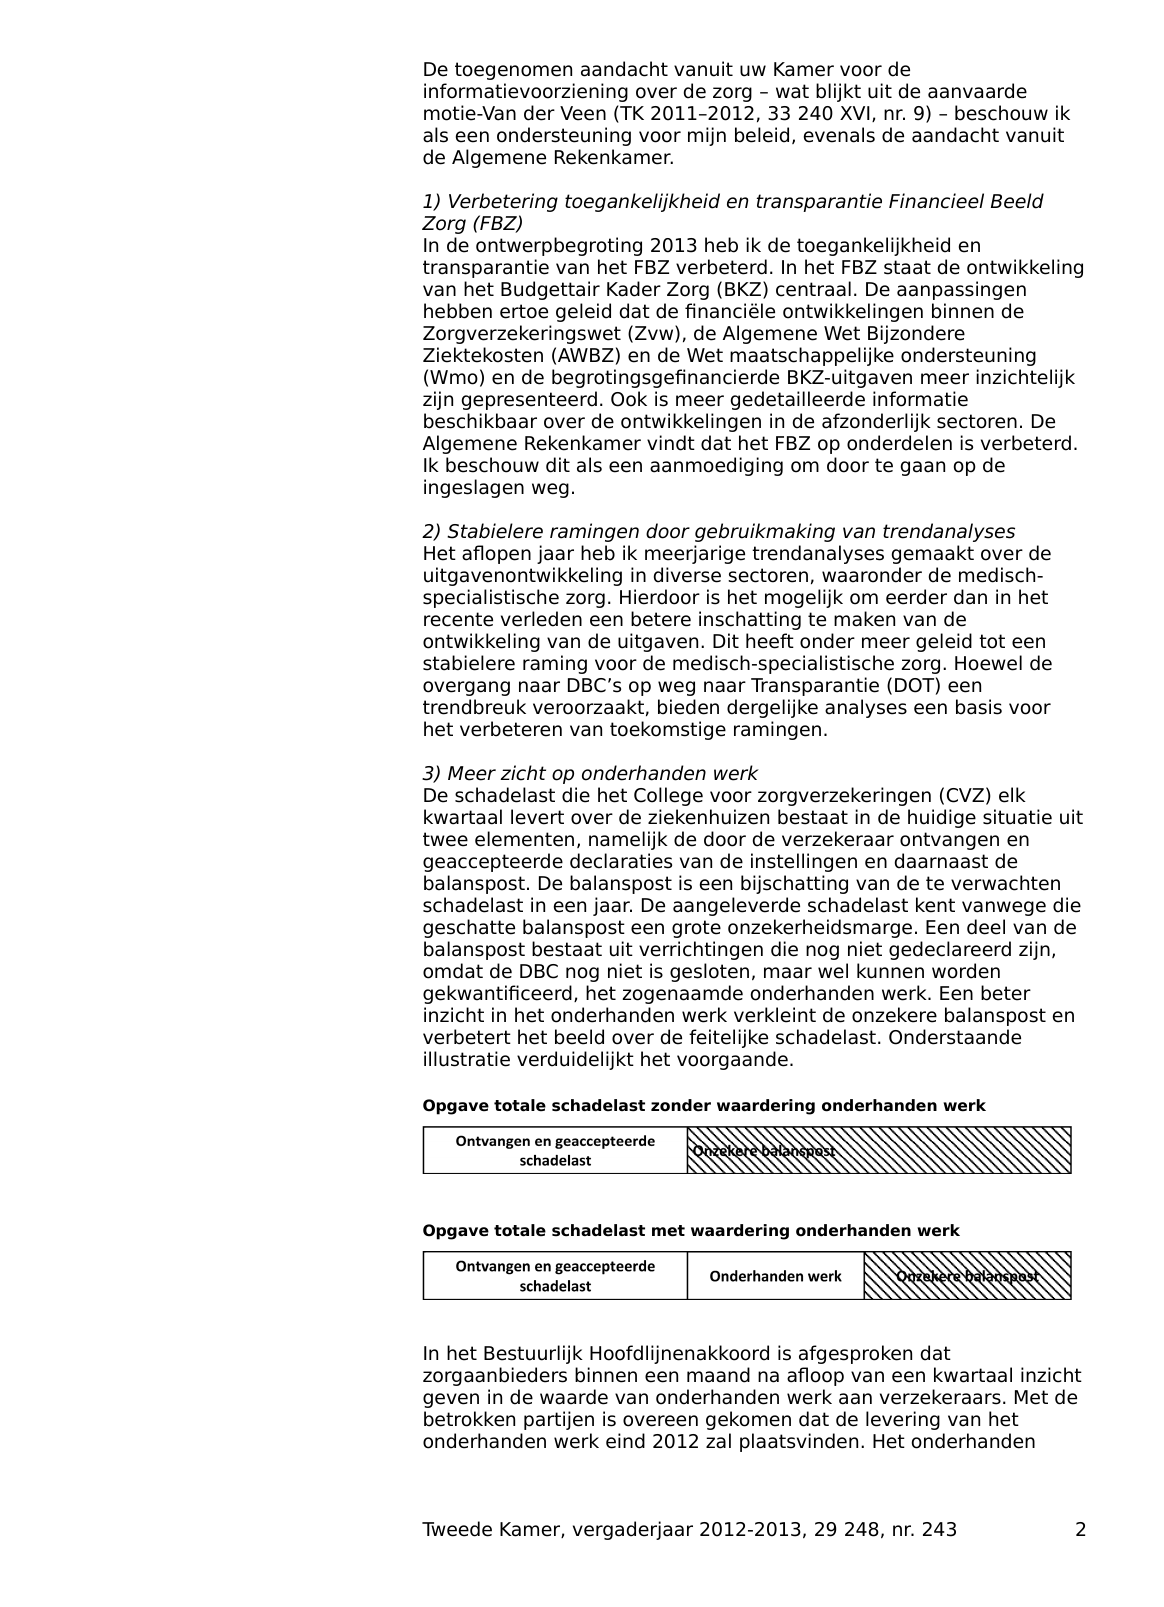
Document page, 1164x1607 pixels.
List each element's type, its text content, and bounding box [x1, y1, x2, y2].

text De toegenomen aandacht vanuit uw Kamer voor de informatievoorziening over de zorg – wat blijkt uit de aanvaarde motie-Van der Veen (TK 2011–2012, 33 240 XVI, nr. 9) – beschouw ik als een ondersteuning voor mijn beleid, evenals de aandacht vanuit de Algemene Rekenkamer. [422, 59, 1087, 169]
text Opgave totale schadelast zonder waardering onderhanden werk [422, 1097, 1072, 1115]
text In het Bestuurlijk Hoofdlijnenakkoord is afgesproken dat zorgaanbieders binnen een maand na afloop van een kwartaal inzicht geven in de waarde van onderhanden werk aan verzekeraars. Met de betrokken partijen is overeen gekomen dat de levering van het onderhanden werk eind 2012 zal plaatsvinden. Het onderhanden [422, 1343, 1087, 1453]
picture [422, 1251, 1072, 1300]
subtitle 2) Stabielere ramingen door gebruikmaking van trendanalyses [422, 521, 1087, 543]
text De schadelast die het College voor zorgverzekeringen (CVZ) elk kwartaal levert over de ziekenhuizen bestaat in de huidige situatie uit twee elementen, namelijk de door de verzekeraar ontvangen en geaccepteerde declaraties van de instellingen en daarnaast de balanspost. De balanspost is een bijschatting van de te verwachten schadelast in een jaar. De aangeleverde schadelast kent vanwege die geschatte balanspost een grote onzekerheidsmarge. Een deel van de balanspost bestaat uit verrichtingen die nog niet gedeclareerd zijn, omdat de DBC nog niet is gesloten, maar wel kunnen worden gekwantificeerd, het zogenaamde onderhanden werk. Een beter inzicht in het onderhanden werk verkleint de onzekere balanspost en verbetert het beeld over de feitelijke schadelast. Onderstaande illustratie verduidelijkt het voorgaande. [422, 785, 1087, 1071]
picture [422, 1126, 1072, 1174]
subtitle 1) Verbetering toegankelijkheid en transparantie Financieel Beeld Zorg (FBZ) [422, 191, 1087, 235]
text Het aflopen jaar heb ik meerjarige trendanalyses gemaakt over de uitgavenontwikkeling in diverse sectoren, waaronder de medisch-specialistische zorg. Hierdoor is het mogelijk om eerder dan in het recente verleden een betere inschatting te maken van de ontwikkeling van de uitgaven. Dit heeft onder meer geleid tot een stabielere raming voor de medisch-specialistische zorg. Hoewel de overgang naar DBC’s op weg naar Transparantie (DOT) een trendbreuk veroorzaakt, bieden dergelijke analyses een basis voor het verbeteren van toekomstige ramingen. [422, 543, 1087, 741]
text In de ontwerpbegroting 2013 heb ik de toegankelijkheid en transparantie van het FBZ verbeterd. In het FBZ staat de ontwikkeling van het Budgettair Kader Zorg (BKZ) centraal. De aanpassingen hebben ertoe geleid dat de financiële ontwikkelingen binnen de Zorgverzekeringswet (Zvw), de Algemene Wet Bijzondere Ziektekosten (AWBZ) en de Wet maatschappelijke ondersteuning (Wmo) en de begrotingsgefinancierde BKZ-uitgaven meer inzichtelijk zijn gepresenteerd. Ook is meer gedetailleerde informatie beschikbaar over de ontwikkelingen in de afzonderlijk sectoren. De Algemene Rekenkamer vindt dat het FBZ op onderdelen is verbeterd. Ik beschouw dit als een aanmoediging om door te gaan op de ingeslagen weg. [422, 235, 1087, 499]
subtitle 3) Meer zicht op onderhanden werk [422, 763, 1087, 785]
text Opgave totale schadelast met waardering onderhanden werk [422, 1222, 1072, 1240]
